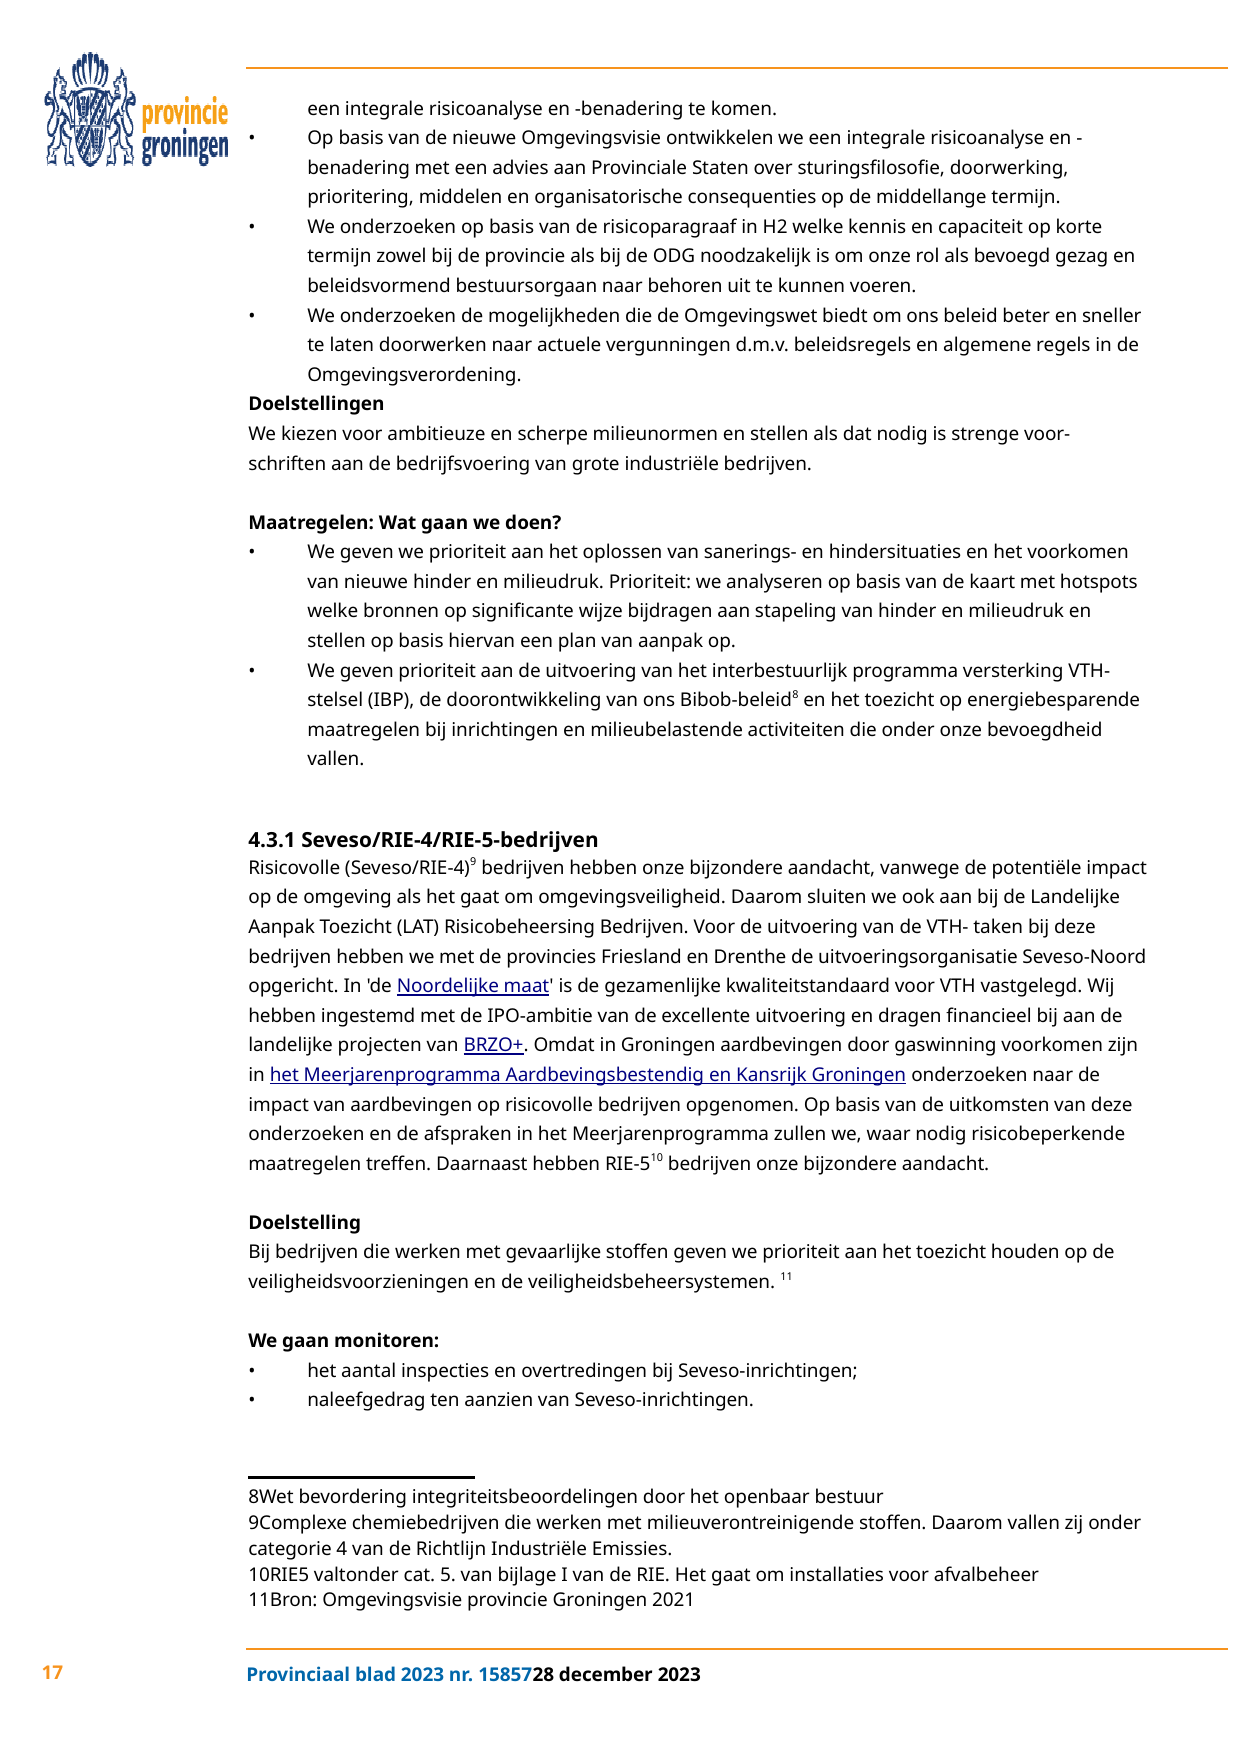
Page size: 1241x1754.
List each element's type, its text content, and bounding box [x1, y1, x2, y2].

text Bij bedrijven die werken met gevaarlijke stoffen geven we prioriteit aan het toezicht houden op de veiligheidsvoorzieningen en de veiligheidsbeheersystemen. [248, 1239, 1152, 1294]
text We kiezen voor ambitieuze en scherpe milieunormen en stellen als dat nodig is strenge voor- schriften aan de bedrijfsvoering van grote industriële bedrijven. [248, 420, 1152, 476]
list We onderzoeken op basis van de risicoparagraaf in H2 welke kennis en capaciteit op korte termijn zowel bij de provincie als bij de ODG noodzakelijk is om onze rol als bevoegd gezag en beleidsvormend bestuursorgaan naar behoren uit te kunnen voeren. [248, 213, 1152, 298]
text Complexe chemiebedrijven die werken met milieuverontreinigende stoffen. Daarom vallen zij onder categorie 4 van de Richtlijn Industriële Emissies. [248, 1509, 1152, 1561]
picture [41, 47, 231, 172]
list een integrale risicoanalyse en -benadering te komen. [248, 95, 1152, 121]
text RIE5 valtonder cat. 5. van bijlage I van de RIE. Het gaat om installaties voor afvalbeheer [248, 1561, 1152, 1586]
list We onderzoeken de mogelijkheden die de Omgevingswet biedt om ons beleid beter en sneller te laten doorwerken naar actuele vergunningen d.m.v. beleidsregels en algemene regels in de Omgevingsverordening. [248, 302, 1152, 387]
list Wet bevordering integriteitsbeoordelingen door het openbaar bestuur [248, 1483, 1152, 1509]
list Op basis van de nieuwe Omgevingsvisie ontwikkelen we een integrale risicoanalyse en -benadering met een advies aan Provinciale Staten over sturingsfilosofie, doorwerking, prioritering, middelen en organisatorische consequenties op de middellange termijn. [248, 124, 1152, 209]
list We geven we prioriteit aan het oplossen van sanerings- en hindersituaties en het voorkomen van nieuwe hinder en milieudruk. Prioriteit: we analyseren op basis van de kaart met hotspots welke bronnen op significante wijze bijdragen aan stapeling van hinder en milieudruk en stellen op basis hiervan een plan van aanpak op. [248, 538, 1152, 653]
text Risicovolle (Seveso/RIE-4) bedrijven hebben onze bijzondere aandacht, vanwege de potentiële impact op de omgeving als het gaat om omgevingsveiligheid. Daarom sluiten we ook aan bij de Landelijke Aanpak Toezicht (LAT) Risicobeheersing Bedrijven. Voor de uitvoering van de VTH- taken bij deze bedrijven hebben we met de provincies Friesland en Drenthe de uitvoeringsorganisatie Seveso-Noord opgericht. In 'de Noordelijke maat' is de gezamenlijke kwaliteitstandaard voor VTH vastgelegd. Wij hebben ingestemd met de IPO-ambitie van de excellente uitvoering en dragen financieel bij aan de landelijke projecten van BRZO+. Omdat in Groningen aardbevingen door gaswinning voorkomen zijn in het Meerjarenprogramma Aardbevingsbestendig en Kansrijk Groningen onderzoeken naar de impact van aardbevingen op risicovolle bedrijven opgenomen. Op basis van de uitkomsten van deze onderzoeken en de afspraken in het Meerjarenprogramma zullen we, waar nodig risicobeperkende maatregelen treffen. Daarnaast hebben RIE-5 bedrijven onze bijzondere aandacht. [248, 854, 1152, 1176]
text 4.3.1 Seveso/RIE-4/RIE-5-bedrijven [248, 826, 1152, 854]
list We geven prioriteit aan de uitvoering van het interbestuurlijk programma versterking VTH-stelsel (IBP), de doorontwikkeling van ons Bibob-beleid en het toezicht op energiebesparende maatregelen bij inrichtingen en milieubelastende activiteiten die onder onze bevoegdheid vallen. [248, 657, 1152, 771]
text Bron: Omgevingsvisie provincie Groningen 2021 [248, 1586, 1152, 1612]
text Doelstelling [248, 1209, 1152, 1235]
text Doelstellingen [248, 391, 1152, 416]
list naleefgedrag ten aanzien van Seveso-inrichtingen. [248, 1387, 1152, 1412]
list het aantal inspecties en overtredingen bij Seveso-inrichtingen; [248, 1357, 1152, 1383]
text Maatregelen: Wat gaan we doen? [248, 509, 1152, 535]
text We gaan monitoren: [248, 1327, 1152, 1353]
